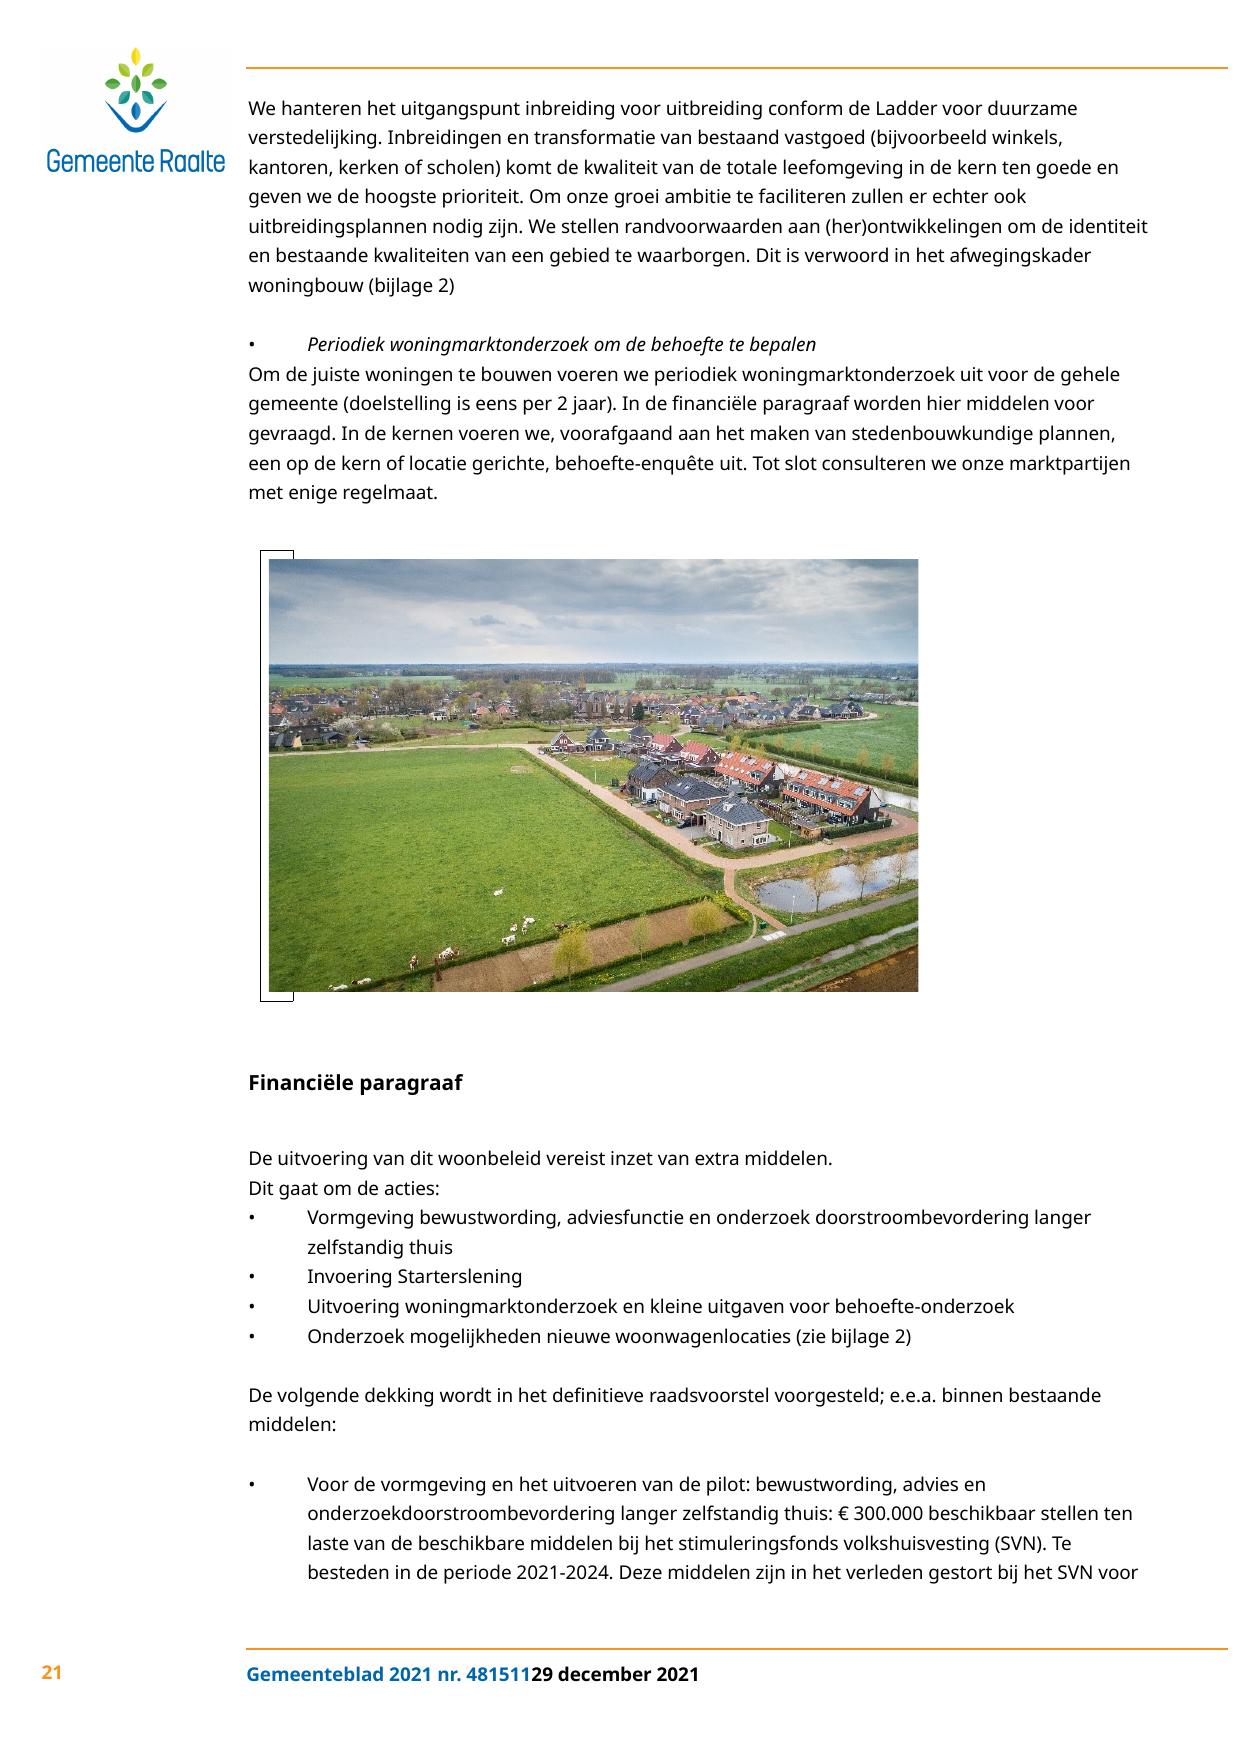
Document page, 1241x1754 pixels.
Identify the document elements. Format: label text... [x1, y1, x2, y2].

list Uitvoering woningmarktonderzoek en kleine uitgaven voor behoefte-onderzoek [248, 1293, 1152, 1319]
list Periodiek woningmarktonderzoek om de behoefte te bepalen [248, 331, 1152, 357]
list Voor de vormgeving en het uitvoeren van de pilot: bewustwording, advies en onderzoekdoorstroombevordering langer zelfstandig thuis: € 300.000 beschikbaar stellen ten laste van de beschikbare middelen bij het stimuleringsfonds volkshuisvesting (SVN). Te besteden in de periode 2021-2024. Deze middelen zijn in het verleden gestort bij het SVN voor [248, 1471, 1152, 1585]
list Onderzoek mogelijkheden nieuwe woonwagenlocaties (zie bijlage 2) [248, 1323, 1152, 1348]
picture [41, 47, 231, 172]
list Vormgeving bewustwording, adviesfunctie en onderzoek doorstroombevordering langer zelfstandig thuis [248, 1204, 1152, 1260]
text Om de juiste woningen te bouwen voeren we periodiek woningmarktonderzoek uit voor de gehele gemeente (doelstelling is eens per 2 jaar). In de financiële paragraaf worden hier middelen voor gevraagd. In de kernen voeren we, voorafgaand aan het maken van stedenbouwkundige plannen, een op de kern of locatie gerichte, behoefte-enquête uit. Tot slot consulteren we onze marktpartijen met enige regelmaat. [248, 361, 1152, 505]
text Dit gaat om de acties: [248, 1175, 1152, 1201]
list Invoering Starterslening [248, 1264, 1152, 1289]
text De volgende dekking wordt in het definitieve raadsvoorstel voorgesteld; e.e.a. binnen bestaande middelen: [248, 1382, 1152, 1437]
picture [268, 559, 919, 992]
text We hanteren het uitgangspunt inbreiding voor uitbreiding conform de Ladder voor duurzame verstedelijking. Inbreidingen en transformatie van bestaand vastgoed (bijvoorbeeld winkels, kantoren, kerken of scholen) komt de kwaliteit van de totale leefomgeving in de kern ten goede en geven we de hoogste prioriteit. Om onze groei ambitie te faciliteren zullen er echter ook uitbreidingsplannen nodig zijn. We stellen randvoorwaarden aan (her)ontwikkelingen om de identiteit en bestaande kwaliteiten van een gebied te waarborgen. Dit is verwoord in het afwegingskader woningbouw (bijlage 2) [248, 95, 1152, 298]
text De uitvoering van dit woonbeleid vereist inzet van extra middelen. [248, 1145, 1152, 1171]
text Financiële paragraaf [248, 1068, 1152, 1096]
